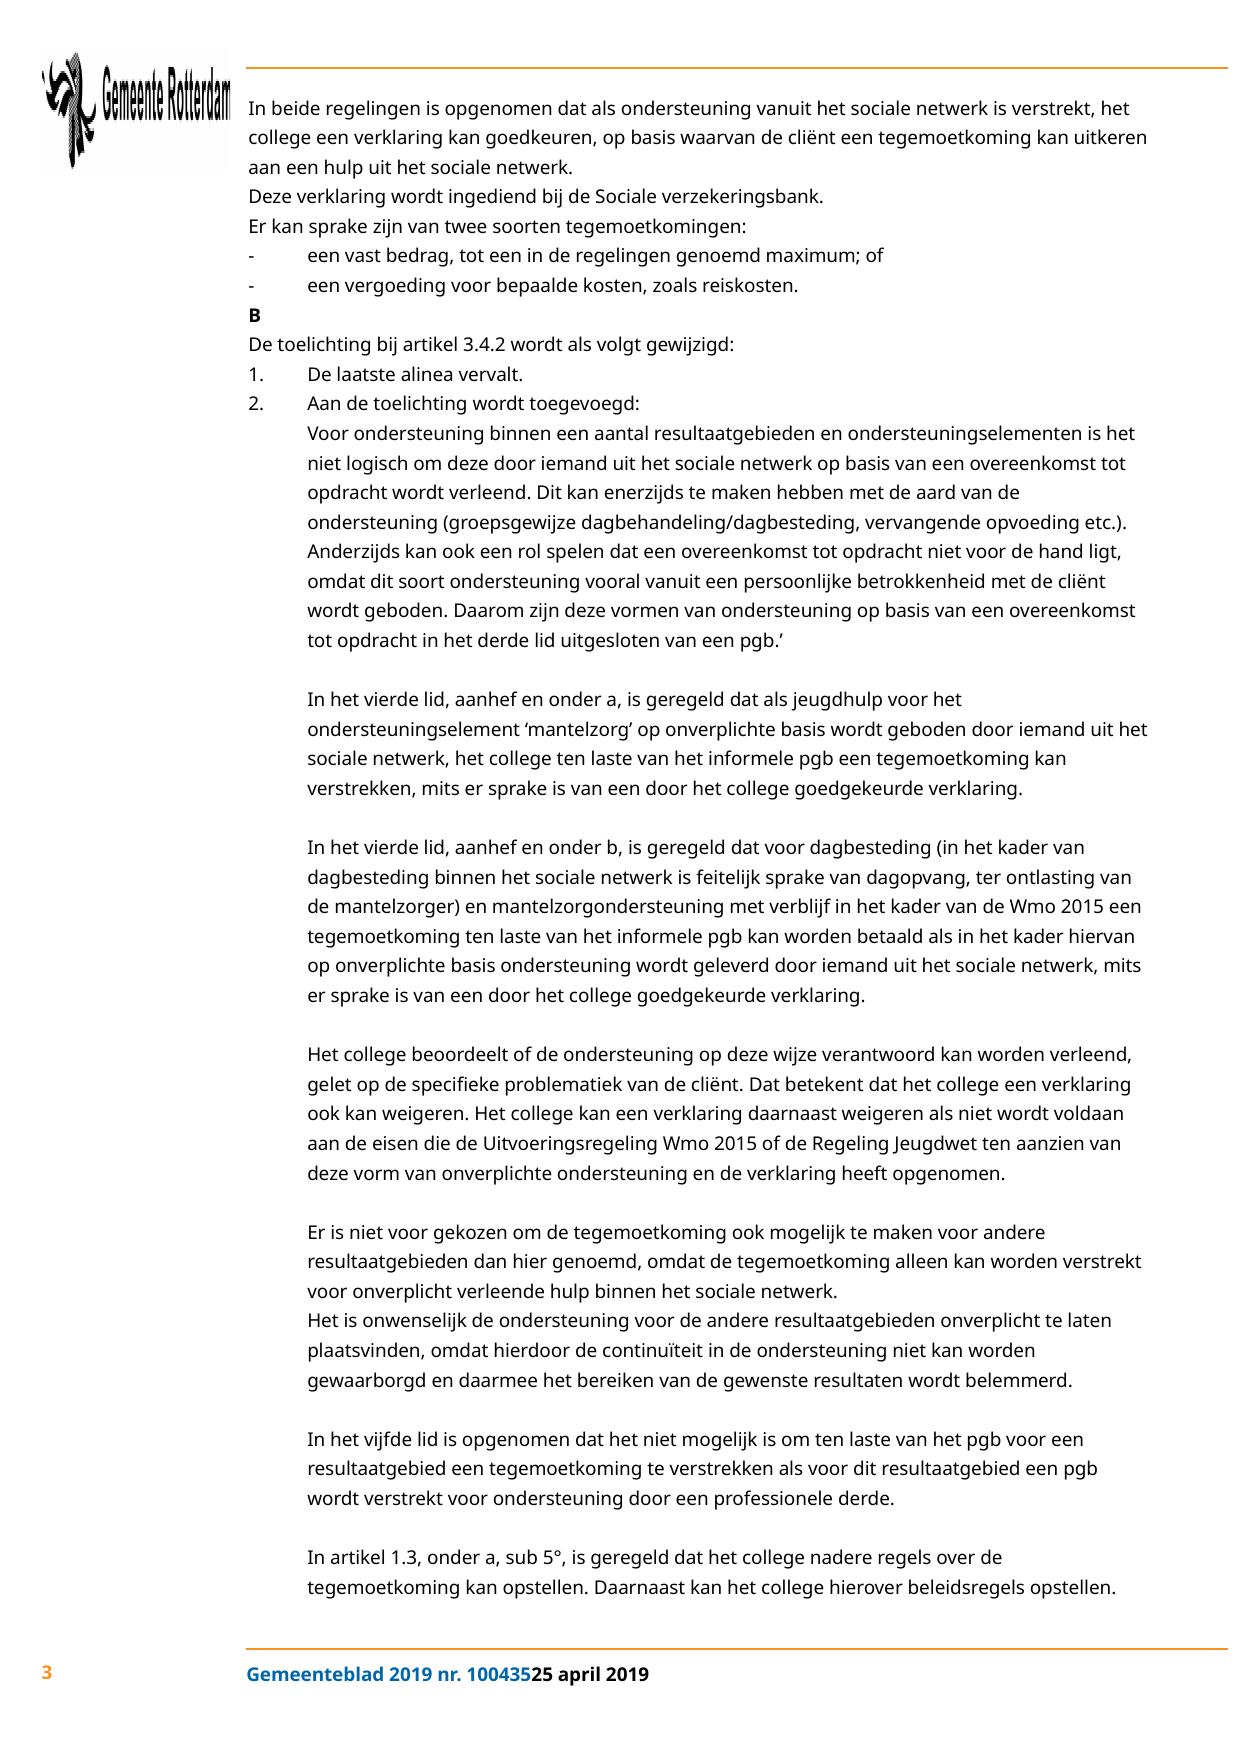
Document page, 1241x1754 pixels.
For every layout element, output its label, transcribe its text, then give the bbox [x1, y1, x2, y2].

text Er kan sprake zijn van twee soorten tegemoetkomingen: [248, 213, 1152, 239]
list In het vierde lid, aanhef en onder b, is geregeld dat voor dagbesteding (in het kader van dagbesteding binnen het sociale netwerk is feitelijk sprake van dagopvang, ter ontlasting van de mantelzorger) en mantelzorgondersteuning met verblijf in het kader van de Wmo 2015 een tegemoetkoming ten laste van het informele pgb kan worden betaald als in het kader hiervan op onverplichte basis ondersteuning wordt geleverd door iemand uit het sociale netwerk, mits er sprake is van een door het college goedgekeurde verklaring. [248, 834, 1152, 1008]
list een vergoeding voor bepaalde kosten, zoals reiskosten. [248, 272, 1152, 298]
picture [41, 47, 231, 172]
text B [248, 302, 1152, 328]
list Er is niet voor gekozen om de tegemoetkoming ook mogelijk te maken voor andere resultaatgebieden dan hier genoemd, omdat de tegemoetkoming alleen kan worden verstrekt voor onverplicht verleende hulp binnen het sociale netwerk. [248, 1219, 1152, 1304]
text In beide regelingen is opgenomen dat als ondersteuning vanuit het sociale netwerk is verstrekt, het college een verklaring kan goedkeuren, op basis waarvan de cliënt een tegemoetkoming kan uitkeren aan een hulp uit het sociale netwerk. [248, 95, 1152, 180]
list Het college beoordeelt of de ondersteuning op deze wijze verantwoord kan worden verleend, gelet op de specifieke problematiek van de cliënt. Dat betekent dat het college een verklaring ook kan weigeren. Het college kan een verklaring daarnaast weigeren als niet wordt voldaan aan de eisen die de Uitvoeringsregeling Wmo 2015 of de Regeling Jeugdwet ten aanzien van deze vorm van onverplichte ondersteuning en de verklaring heeft opgenomen. [248, 1041, 1152, 1186]
list In het vijfde lid is opgenomen dat het niet mogelijk is om ten laste van het pgb voor een resultaatgebied een tegemoetkoming te verstrekken als voor dit resultaatgebied een pgb wordt verstrekt voor ondersteuning door een professionele derde. [248, 1426, 1152, 1511]
list Voor ondersteuning binnen een aantal resultaatgebieden en ondersteuningselementen is het niet logisch om deze door iemand uit het sociale netwerk op basis van een overeenkomst tot opdracht wordt verleend. Dit kan enerzijds te maken hebben met de aard van de ondersteuning (groepsgewijze dagbehandeling/dagbesteding, vervangende opvoeding etc.). Anderzijds kan ook een rol spelen dat een overeenkomst tot opdracht niet voor de hand ligt, omdat dit soort ondersteuning vooral vanuit een persoonlijke betrokkenheid met de cliënt wordt geboden. Daarom zijn deze vormen van ondersteuning op basis van een overeenkomst tot opdracht in het derde lid uitgesloten van een pgb.’ [248, 420, 1152, 653]
text Deze verklaring wordt ingediend bij de Sociale verzekeringsbank. [248, 183, 1152, 209]
list In het vierde lid, aanhef en onder a, is geregeld dat als jeugdhulp voor het ondersteuningselement ‘mantelzorg’ op onverplichte basis wordt geboden door iemand uit het sociale netwerk, het college ten laste van het informele pgb een tegemoetkoming kan verstrekken, mits er sprake is van een door het college goedgekeurde verklaring. [248, 686, 1152, 801]
text De toelichting bij artikel 3.4.2 wordt als volgt gewijzigd: [248, 331, 1152, 357]
list De laatste alinea vervalt. [248, 361, 1152, 387]
list In artikel 1.3, onder a, sub 5°, is geregeld dat het college nadere regels over de tegemoetkoming kan opstellen. Daarnaast kan het college hierover beleidsregels opstellen. [248, 1544, 1152, 1600]
list Aan de toelichting wordt toegevoegd: [248, 391, 1152, 416]
list Het is onwenselijk de ondersteuning voor de andere resultaatgebieden onverplicht te laten plaatsvinden, omdat hierdoor de continuïteit in de ondersteuning niet kan worden gewaarborgd en daarmee het bereiken van de gewenste resultaten wordt belemmerd. [248, 1308, 1152, 1393]
list een vast bedrag, tot een in de regelingen genoemd maximum; of [248, 243, 1152, 268]
